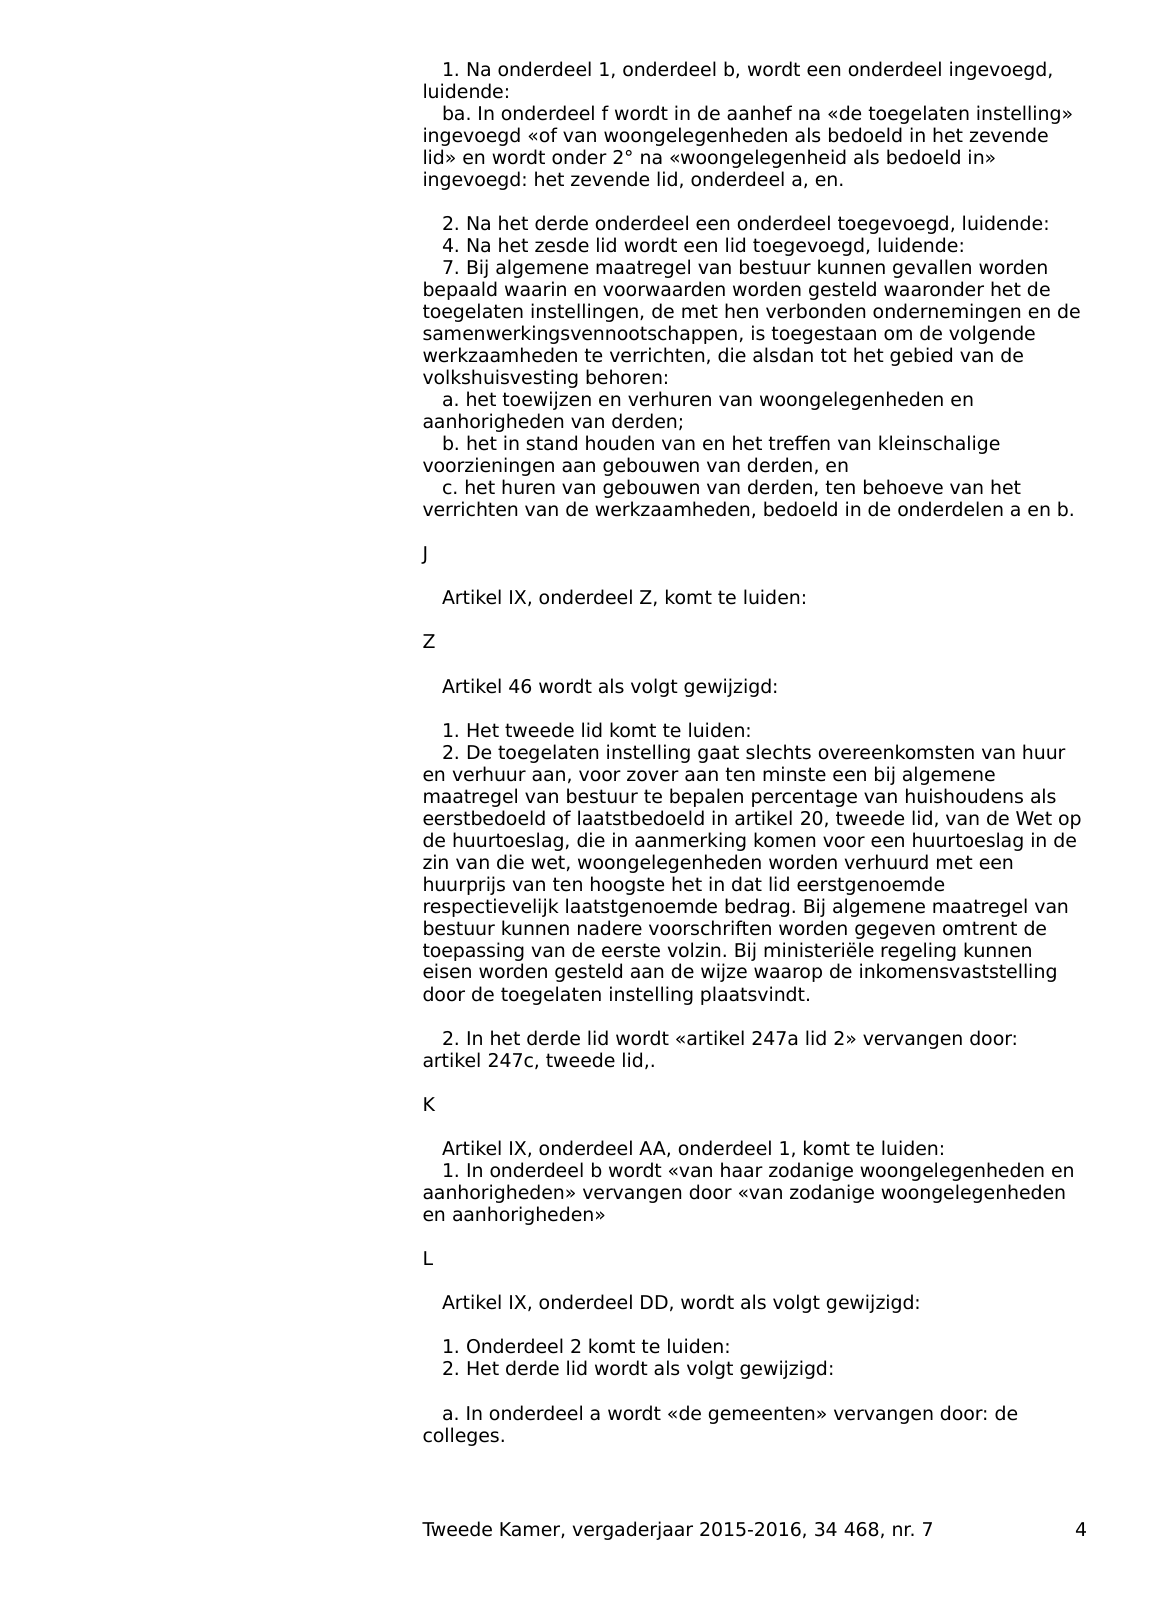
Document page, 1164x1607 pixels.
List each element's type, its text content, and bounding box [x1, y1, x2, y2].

text 2. Het derde lid wordt als volgt gewijzigd: [422, 1358, 1087, 1380]
text b. het in stand houden van en het treffen van kleinschalige voorzieningen aan gebouwen van derden, en [422, 433, 1087, 477]
text a. In onderdeel a wordt «de gemeenten» vervangen door: de colleges. [422, 1402, 1087, 1446]
text Artikel IX, onderdeel AA, onderdeel 1, komt te luiden: [422, 1138, 1087, 1160]
text 1. In onderdeel b wordt «van haar zodanige woongelegenheden en aanhorigheden» vervangen door «van zodanige woongelegenheden en aanhorigheden» [422, 1160, 1087, 1226]
text 2. De toegelaten instelling gaat slechts overeenkomsten van huur en verhuur aan, voor zover aan ten minste een bij algemene maatregel van bestuur te bepalen percentage van huishoudens als eerstbedoeld of laatstbedoeld in artikel 20, tweede lid, van de Wet op de huurtoeslag, die in aanmerking komen voor een huurtoeslag in de zin van die wet, woongelegenheden worden verhuurd met een huurprijs van ten hoogste het in dat lid eerstgenoemde respectievelijk laatstgenoemde bedrag. Bij algemene maatregel van bestuur kunnen nadere voorschriften worden gegeven omtrent de toepassing van de eerste volzin. Bij ministeriële regeling kunnen eisen worden gesteld aan de wijze waarop de inkomensvaststelling door de toegelaten instelling plaatsvindt. [422, 742, 1087, 1005]
text 2. Na het derde onderdeel een onderdeel toegevoegd, luidende: [422, 213, 1087, 235]
subtitle J [422, 543, 1087, 565]
subtitle L [422, 1248, 1087, 1270]
text 7. Bij algemene maatregel van bestuur kunnen gevallen worden bepaald waarin en voorwaarden worden gesteld waaronder het de toegelaten instellingen, de met hen verbonden ondernemingen en de samenwerkingsvennootschappen, is toegestaan om de volgende werkzaamheden te verrichten, die alsdan tot het gebied van de volkshuisvesting behoren: [422, 257, 1087, 389]
text 2. In het derde lid wordt «artikel 247a lid 2» vervangen door: artikel 247c, tweede lid,. [422, 1028, 1087, 1072]
text c. het huren van gebouwen van derden, ten behoeve van het verrichten van de werkzaamheden, bedoeld in de onderdelen a en b. [422, 477, 1087, 521]
text Artikel IX, onderdeel DD, wordt als volgt gewijzigd: [422, 1292, 1087, 1314]
text Artikel IX, onderdeel Z, komt te luiden: [422, 587, 1087, 609]
text 1. Onderdeel 2 komt te luiden: [422, 1336, 1087, 1358]
text ba. In onderdeel f wordt in de aanhef na «de toegelaten instelling» ingevoegd «of van woongelegenheden als bedoeld in het zevende lid» en wordt onder 2° na «woongelegenheid als bedoeld in» ingevoegd: het zevende lid, onderdeel a, en. [422, 103, 1087, 191]
text Artikel 46 wordt als volgt gewijzigd: [422, 676, 1087, 697]
text 1. Na onderdeel 1, onderdeel b, wordt een onderdeel ingevoegd, luidende: [422, 59, 1087, 103]
text 1. Het tweede lid komt te luiden: [422, 720, 1087, 742]
subtitle K [422, 1094, 1087, 1116]
subtitle Z [422, 631, 1087, 653]
text 4. Na het zesde lid wordt een lid toegevoegd, luidende: [422, 235, 1087, 257]
text a. het toewijzen en verhuren van woongelegenheden en aanhorigheden van derden; [422, 389, 1087, 433]
